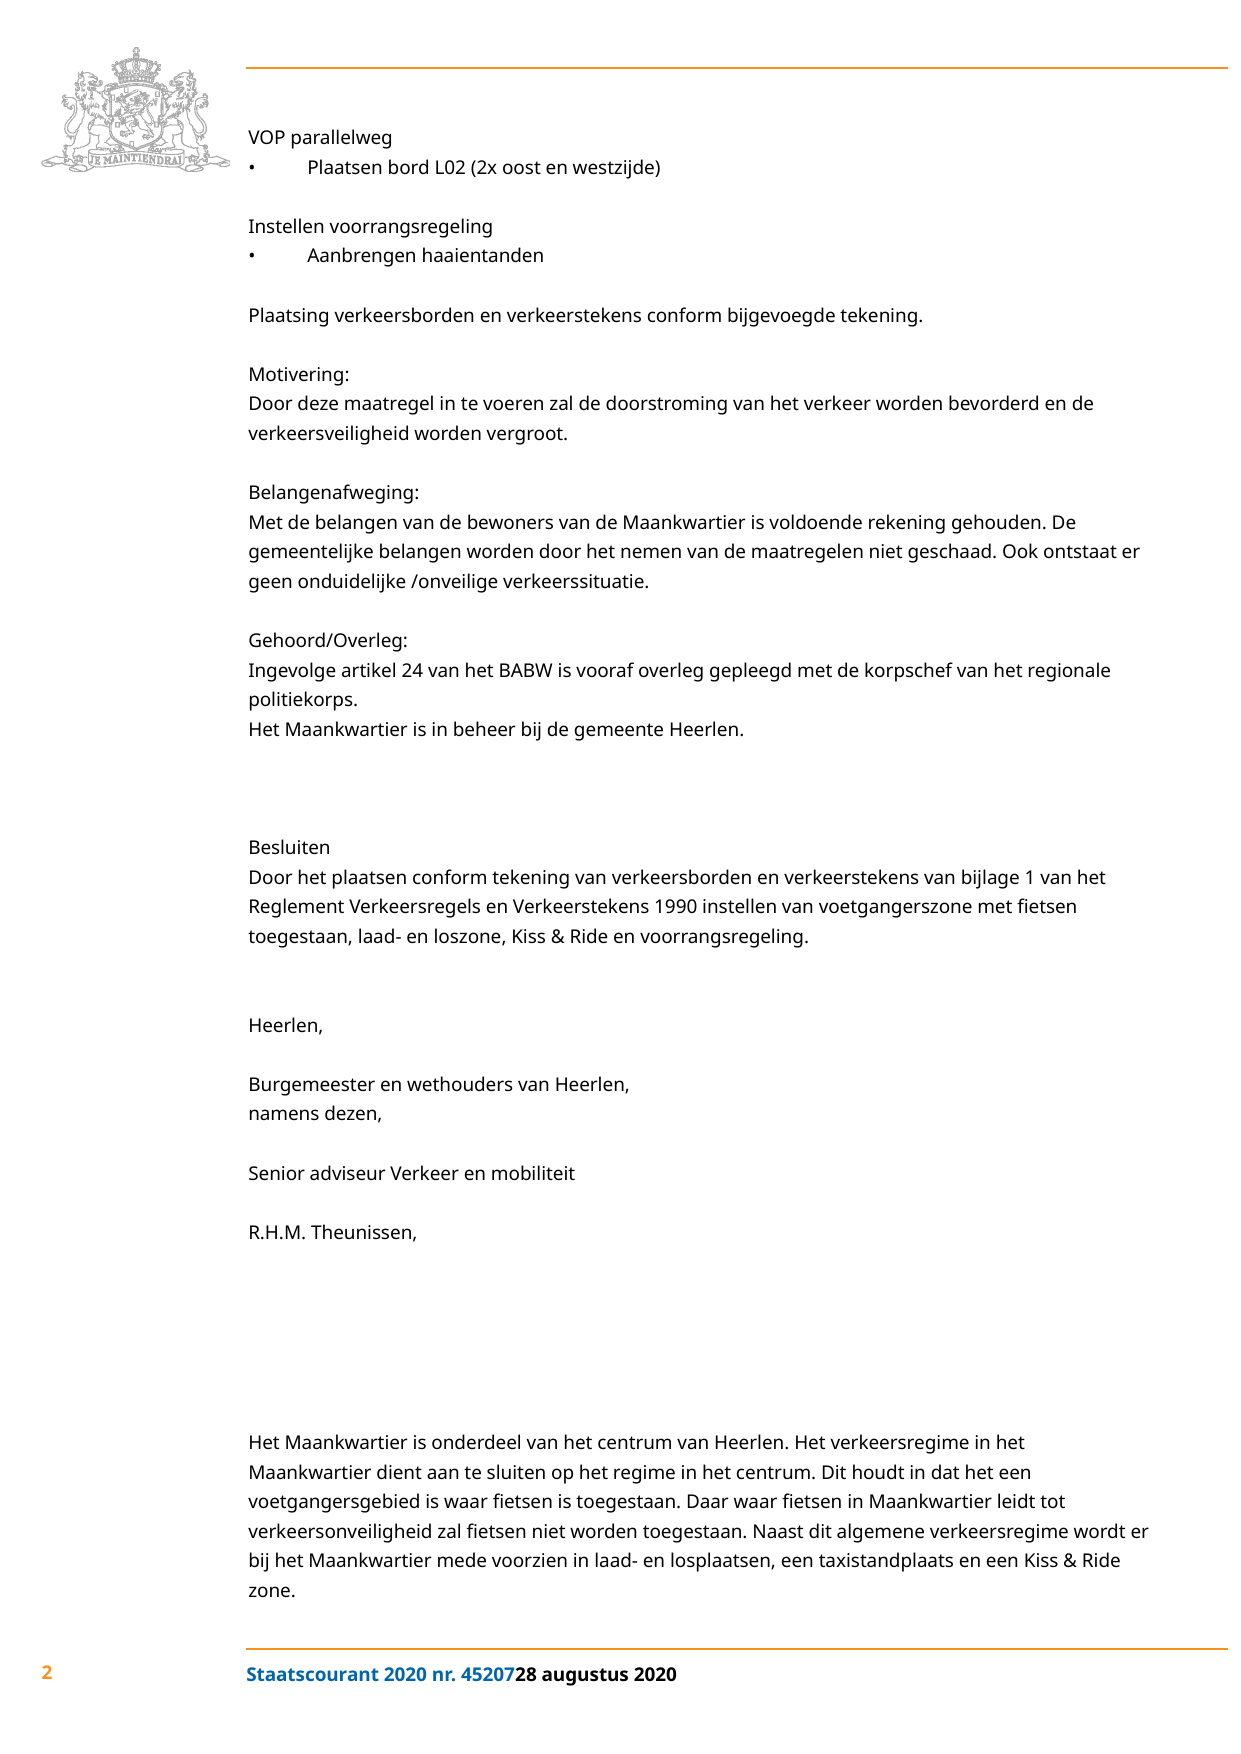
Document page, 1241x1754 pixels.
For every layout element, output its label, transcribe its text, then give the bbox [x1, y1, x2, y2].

text Besluiten [248, 834, 1152, 860]
text Met de belangen van de bewoners van de Maankwartier is voldoende rekening gehouden. De gemeentelijke belangen worden door het nemen van de maatregelen niet geschaad. Ook ontstaat er geen onduidelijke /onveilige verkeerssituatie. [248, 509, 1152, 594]
text VOP parallelweg [248, 124, 1152, 150]
text Senior adviseur Verkeer en mobiliteit [248, 1160, 1152, 1186]
list Aanbrengen haaientanden [248, 243, 1152, 268]
text namens dezen, [248, 1101, 1152, 1126]
text Motivering: [248, 361, 1152, 387]
text R.H.M. Theunissen, [248, 1219, 1152, 1245]
picture [41, 47, 231, 172]
text Belangenafweging: [248, 479, 1152, 505]
text Het Maankwartier is in beheer bij de gemeente Heerlen. [248, 716, 1152, 742]
text Gehoord/Overleg: [248, 627, 1152, 653]
text Instellen voorrangsregeling [248, 213, 1152, 239]
text Burgemeester en wethouders van Heerlen, [248, 1071, 1152, 1097]
list Plaatsen bord L02 (2x oost en westzijde) [248, 154, 1152, 180]
text Door deze maatregel in te voeren zal de doorstroming van het verkeer worden bevorderd en de verkeersveiligheid worden vergroot. [248, 391, 1152, 446]
text Door het plaatsen conform tekening van verkeersborden en verkeerstekens van bijlage 1 van het Reglement Verkeersregels en Verkeerstekens 1990 instellen van voetgangerszone met fietsen toegestaan, laad- en loszone, Kiss & Ride en voorrangsregeling. [248, 864, 1152, 949]
text Plaatsing verkeersborden en verkeerstekens conform bijgevoegde tekening. [248, 302, 1152, 328]
text Het Maankwartier is onderdeel van het centrum van Heerlen. Het verkeersregime in het Maankwartier dient aan te sluiten op het regime in het centrum. Dit houdt in dat het een voetgangersgebied is waar fietsen is toegestaan. Daar waar fietsen in Maankwartier leidt tot verkeersonveiligheid zal fietsen niet worden toegestaan. Naast dit algemene verkeersregime wordt er bij het Maankwartier mede voorzien in laad- en losplaatsen, een taxistandplaats en een Kiss & Ride zone. [248, 1429, 1152, 1603]
text Ingevolge artikel 24 van het BABW is vooraf overleg gepleegd met de korpschef van het regionale politiekorps. [248, 657, 1152, 712]
text Heerlen, [248, 1012, 1152, 1038]
